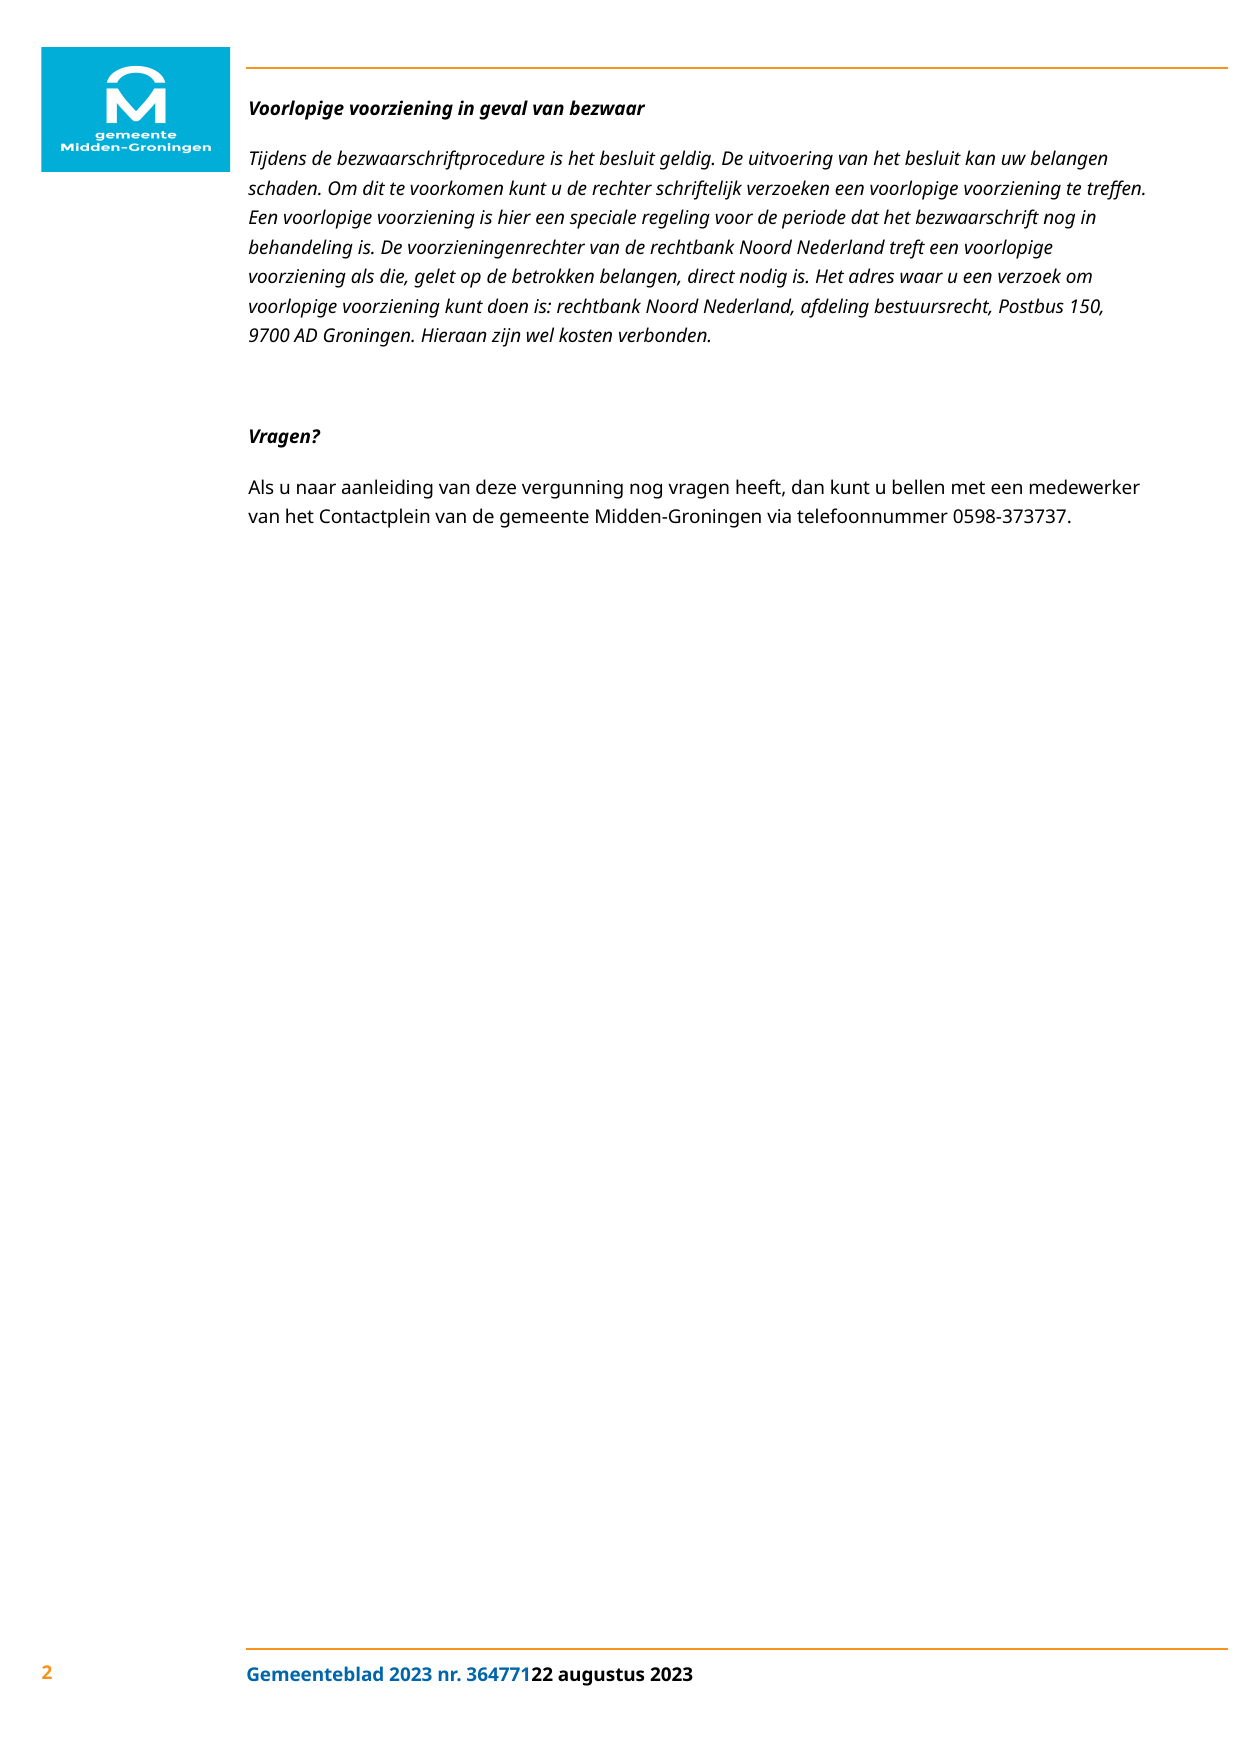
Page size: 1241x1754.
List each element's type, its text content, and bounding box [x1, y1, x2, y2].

text Vragen? [248, 423, 1152, 449]
picture [184, 146, 190, 153]
text Tijdens de bezwaarschriftprocedure is het besluit geldig. De uitvoering van het besluit kan uw belangen schaden. Om dit te voorkomen kunt u de rechter schriftelijk verzoeken een voorlopige voorziening te treffen. Een voorlopige voorziening is hier een speciale regeling voor de periode dat het bezwaarschrift nog in behandeling is. De voorzieningenrechter van de rechtbank Noord Nederland treft een voorlopige voorziening als die, gelet op de betrokken belangen, direct nodig is. Het adres waar u een verzoek om voorlopige voorziening kunt doen is: rechtbank Noord Nederland, afdeling bestuursrecht, Postbus 150, 9700 AD Groningen. Hieraan zijn wel kosten verbonden. [248, 145, 1152, 348]
picture [107, 89, 165, 122]
picture [108, 66, 164, 82]
text Als u naar aanleiding van deze vergunning nog vragen heeft, dan kunt u bellen met een medewerker van het Contactplein van de gemeente Midden-Groningen via telefoonnummer 0598-373737. [248, 474, 1152, 529]
text Voorlopige voorziening in geval van bezwaar [248, 95, 1152, 121]
